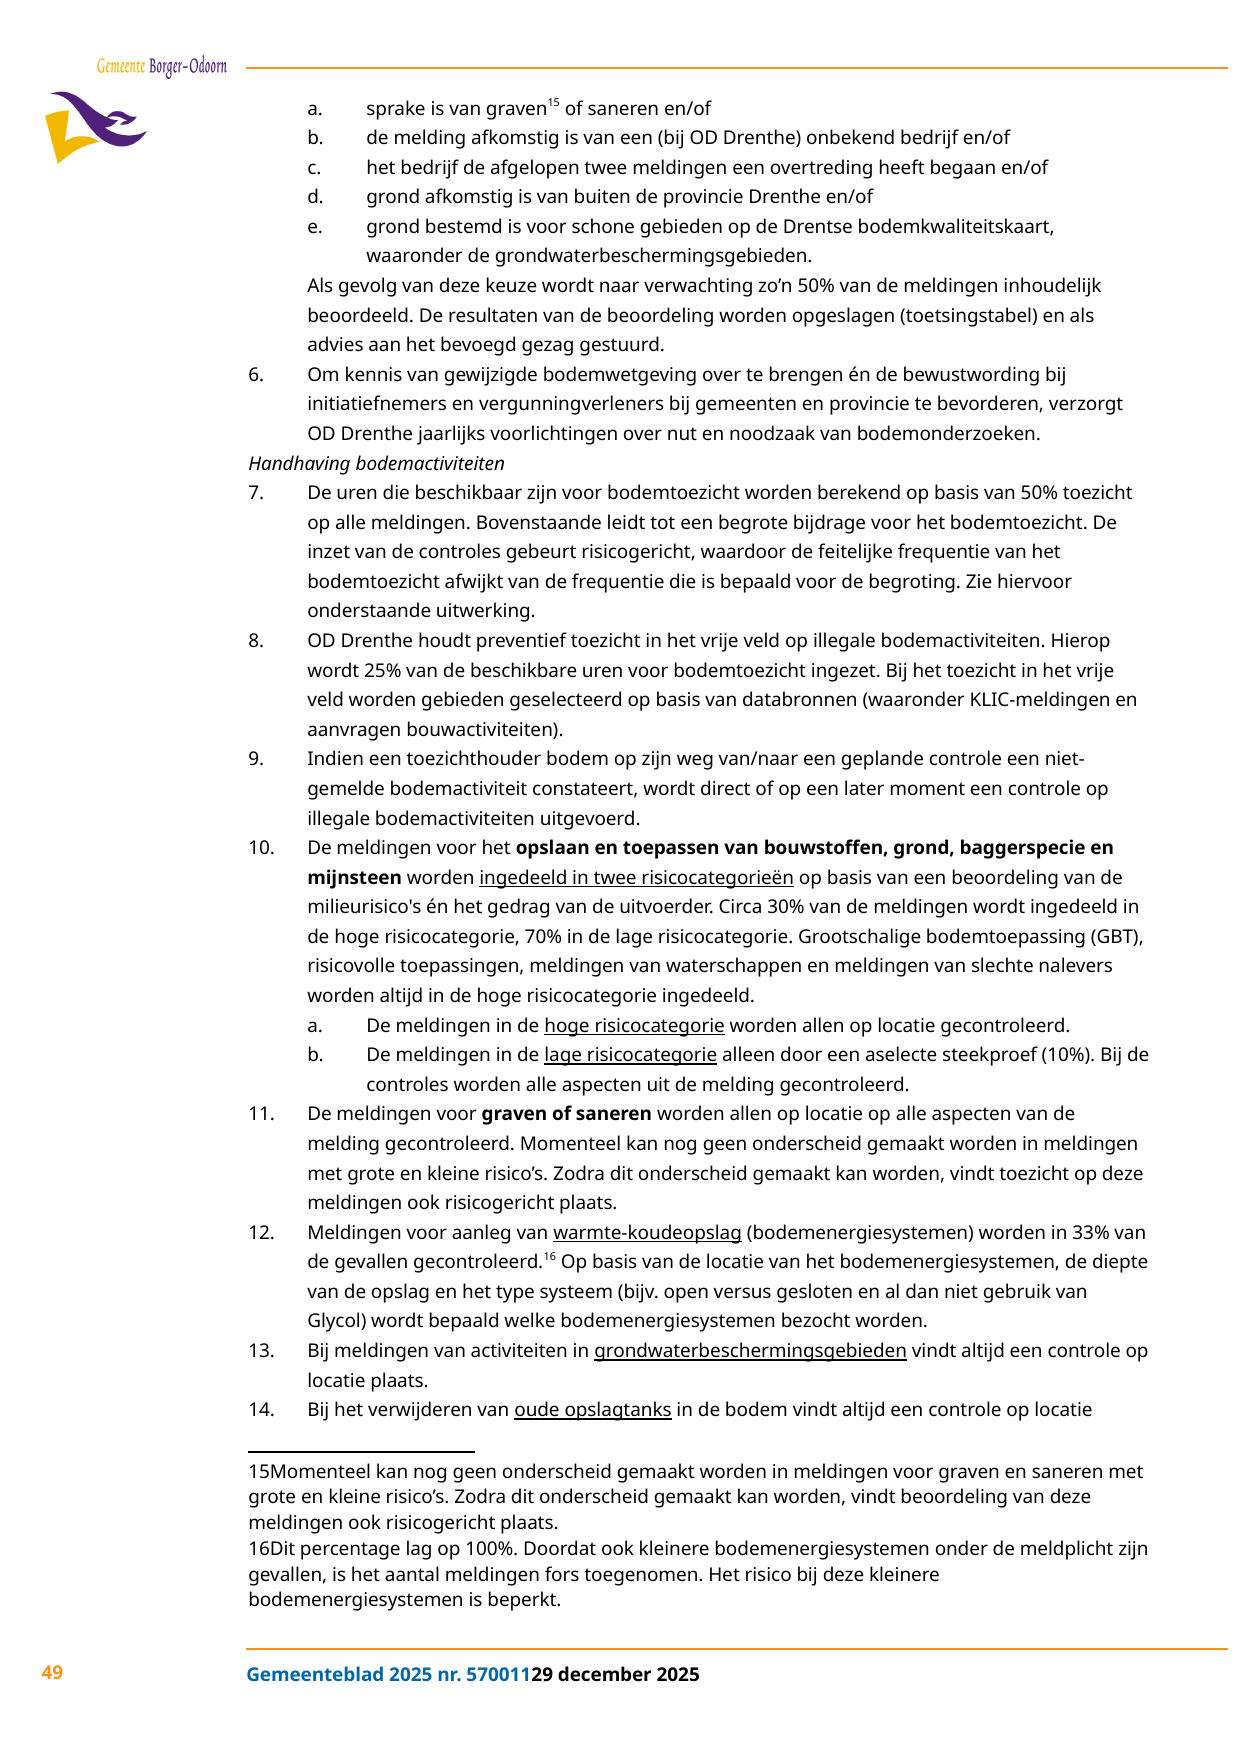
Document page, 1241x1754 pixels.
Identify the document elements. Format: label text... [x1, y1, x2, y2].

list Indien een toezichthouder bodem op zijn weg van/naar een geplande controle een niet-gemelde bodemactiviteit constateert, wordt direct of op een later moment een controle op illegale bodemactiviteiten uitgevoerd. [248, 746, 1152, 831]
list Om kennis van gewijzigde bodemwetgeving over te brengen én de bewustwording bij initiatiefnemers en vergunningverleners bij gemeenten en provincie te bevorderen, verzorgt OD Drenthe jaarlijks voorlichtingen over nut en noodzaak van bodemonderzoeken. [248, 361, 1152, 446]
list grond bestemd is voor schone gebieden op de Drentse bodemkwaliteitskaart, waaronder de grondwaterbeschermingsgebieden. [307, 213, 1152, 268]
list Meldingen voor aanleg van warmte-koudeopslag (bodemenergiesystemen) worden in 33% van de gevallen gecontroleerd. Op basis van de locatie van het bodemenergiesystemen, de diepte van de opslag en het type systeem (bijv. open versus gesloten en al dan niet gebruik van Glycol) wordt bepaald welke bodemenergiesystemen bezocht worden. [248, 1219, 1152, 1333]
list sprake is van graven of saneren en/of [307, 95, 1152, 121]
list Bij het verwijderen van oude opslagtanks in de bodem vindt altijd een controle op locatie [248, 1396, 1152, 1422]
list grond afkomstig is van buiten de provincie Drenthe en/of [307, 183, 1152, 209]
list het bedrijf de afgelopen twee meldingen een overtreding heeft begaan en/of [307, 154, 1152, 180]
list De uren die beschikbaar zijn voor bodemtoezicht worden berekend op basis van 50% toezicht op alle meldingen. Bovenstaande leidt tot een begrote bijdrage voor het bodemtoezicht. De inzet van de controles gebeurt risicogericht, waardoor de feitelijke frequentie van het bodemtoezicht afwijkt van de frequentie die is bepaald voor de begroting. Zie hiervoor onderstaande uitwerking. [248, 479, 1152, 623]
list de melding afkomstig is van een (bij OD Drenthe) onbekend bedrijf en/of [307, 124, 1152, 150]
list Momenteel kan nog geen onderscheid gemaakt worden in meldingen voor graven en saneren met grote en kleine risico’s. Zodra dit onderscheid gemaakt kan worden, vindt beoordeling van deze meldingen ook risicogericht plaats. [248, 1458, 1152, 1535]
list De meldingen voor het opslaan en toepassen van bouwstoffen, grond, baggerspecie en mijnsteen worden ingedeeld in twee risicocategorieën op basis van een beoordeling van de milieurisico's én het gedrag van de uitvoerder. Circa 30% van de meldingen wordt ingedeeld in de hoge risicocategorie, 70% in de lage risicocategorie. Grootschalige bodemtoepassing (GBT), risicovolle toepassingen, meldingen van waterschappen en meldingen van slechte nalevers worden altijd in de hoge risicocategorie ingedeeld. [248, 834, 1152, 1008]
list De meldingen voor graven of saneren worden allen op locatie op alle aspecten van de melding gecontroleerd. Momenteel kan nog geen onderscheid gemaakt worden in meldingen met grote en kleine risico’s. Zodra dit onderscheid gemaakt kan worden, vindt toezicht op deze meldingen ook risicogericht plaats. [248, 1101, 1152, 1215]
list De meldingen in de hoge risicocategorie worden allen op locatie gecontroleerd. [307, 1012, 1152, 1038]
list Dit percentage lag op 100%. Doordat ook kleinere bodemenergiesystemen onder de meldplicht zijn gevallen, is het aantal meldingen fors toegenomen. Het risico bij deze kleinere bodemenergiesystemen is beperkt. [248, 1535, 1152, 1612]
picture [41, 47, 231, 172]
list Bij meldingen van activiteiten in grondwaterbeschermingsgebieden vindt altijd een controle op locatie plaats. [248, 1337, 1152, 1393]
list OD Drenthe houdt preventief toezicht in het vrije veld op illegale bodemactiviteiten. Hierop wordt 25% van de beschikbare uren voor bodemtoezicht ingezet. Bij het toezicht in het vrije veld worden gebieden geselecteerd op basis van databronnen (waaronder KLIC-meldingen en aanvragen bouwactiviteiten). [248, 627, 1152, 742]
list De meldingen in de lage risicocategorie alleen door een aselecte steekproef (10%). Bij de controles worden alle aspecten uit de melding gecontroleerd. [307, 1041, 1152, 1097]
text Handhaving bodemactiviteiten [248, 450, 1152, 476]
list Als gevolg van deze keuze wordt naar verwachting zo’n 50% van de meldingen inhoudelijk beoordeeld. De resultaten van de beoordeling worden opgeslagen (toetsingstabel) en als advies aan het bevoegd gezag gestuurd. [248, 272, 1152, 357]
